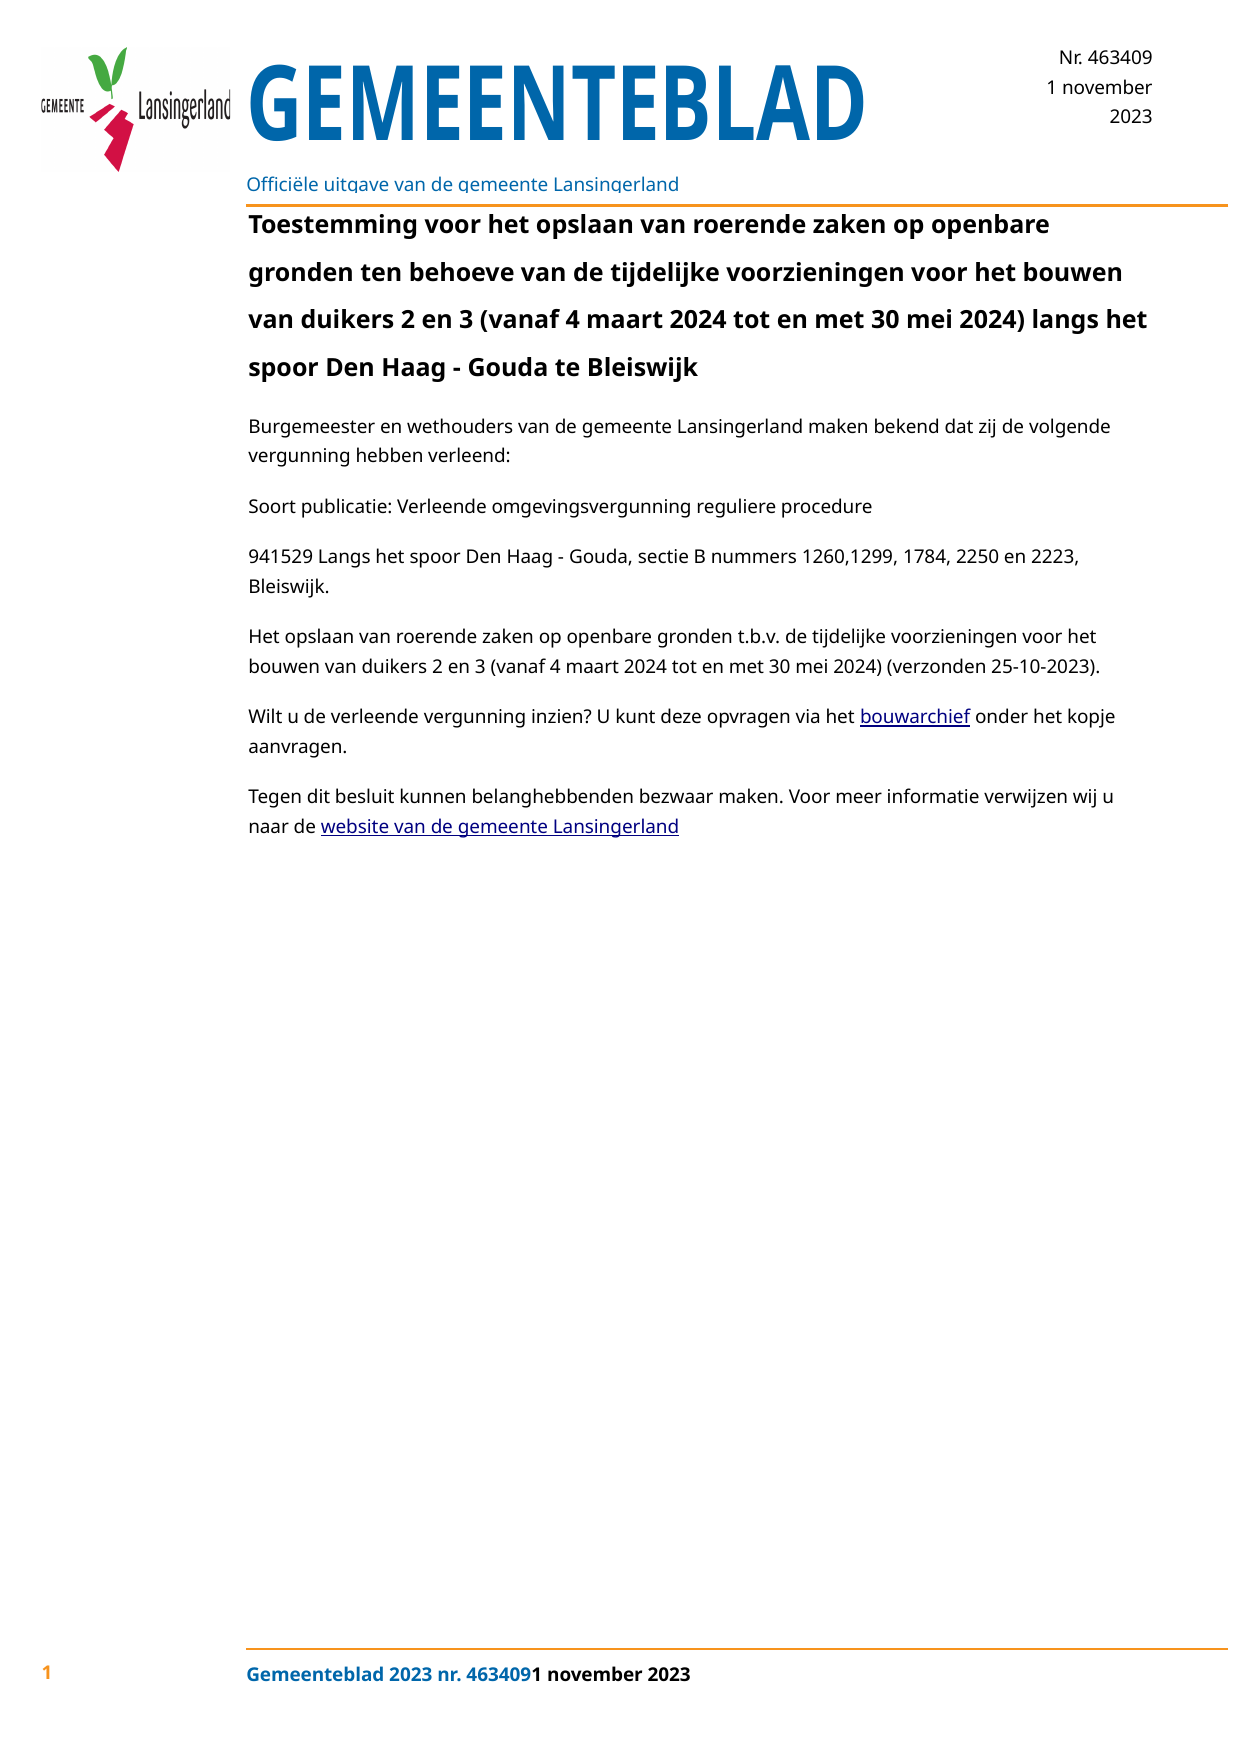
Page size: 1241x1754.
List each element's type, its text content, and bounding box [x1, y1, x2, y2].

text Het opslaan van roerende zaken op openbare gronden t.b.v. de tijdelijke voorzieningen voor het bouwen van duikers 2 en 3 (vanaf 4 maart 2024 tot en met 30 mei 2024) (verzonden 25-10-2023). [248, 623, 1152, 679]
text Toestemming voor het opslaan van roerende zaken op openbare gronden ten behoeve van de tijdelijke voorzieningen voor het bouwen van duikers 2 en 3 (vanaf 4 maart 2024 tot en met 30 mei 2024) langs het spoor Den Haag - Gouda te Bleiswijk [248, 207, 1152, 384]
text Soort publicatie: Verleende omgevingsvergunning reguliere procedure [248, 493, 1152, 519]
text Burgemeester en wethouders van de gemeente Lansingerland maken bekend dat zij de volgende vergunning hebben verleend: [248, 413, 1152, 468]
text Wilt u de verleende vergunning inzien? U kunt deze opvragen via het bouwarchief onder het kopje aanvragen. [248, 703, 1152, 759]
text Tegen dit besluit kunnen belanghebbenden bezwaar maken. Voor meer informatie verwijzen wij u naar de website van de gemeente Lansingerland [248, 783, 1152, 839]
text 941529 Langs het spoor Den Haag - Gouda, sectie B nummers 1260,1299, 1784, 2250 en 2223, Bleiswijk. [248, 543, 1152, 599]
picture [41, 47, 231, 172]
